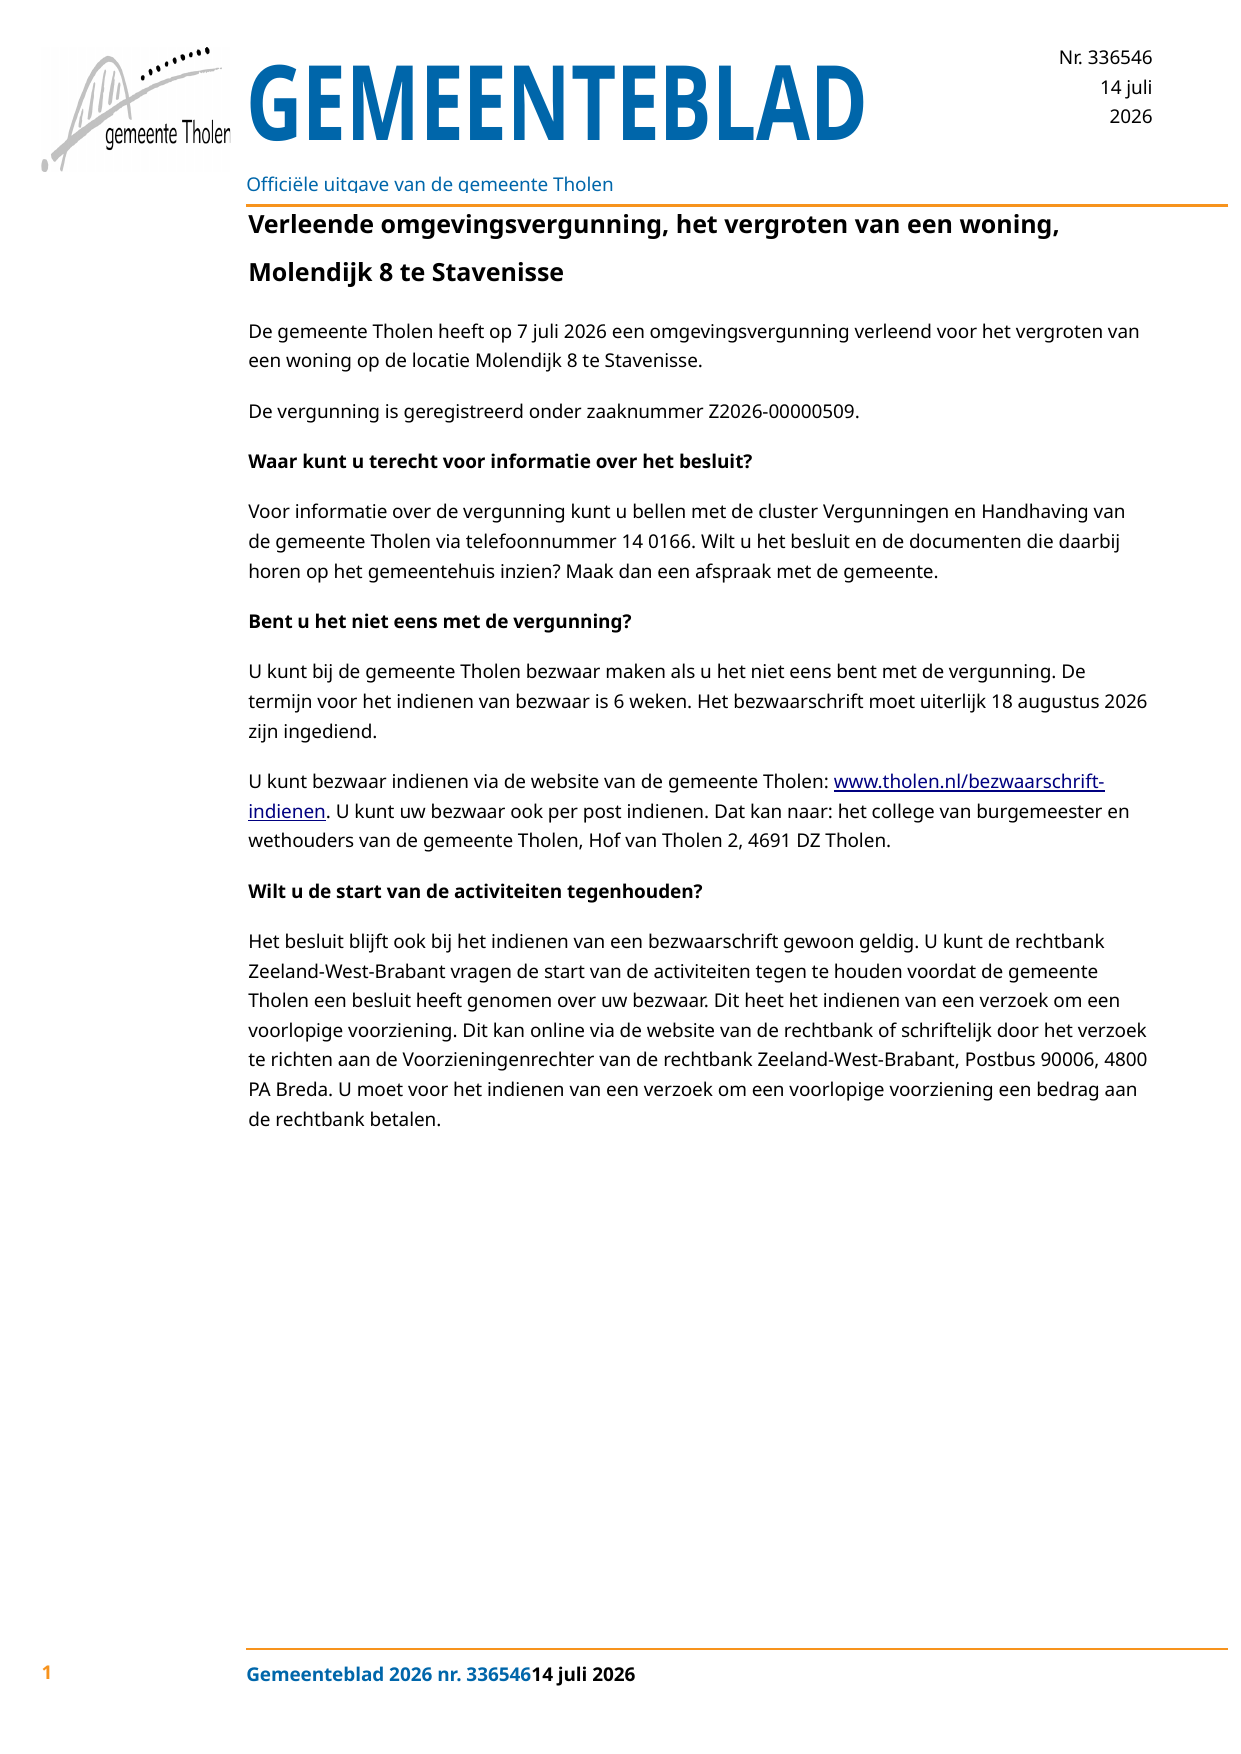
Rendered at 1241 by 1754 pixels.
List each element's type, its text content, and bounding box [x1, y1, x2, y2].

picture [41, 47, 231, 172]
text Waar kunt u terecht voor informatie over het besluit? [248, 448, 1152, 474]
text U kunt bezwaar indienen via de website van de gemeente Tholen: www.tholen.nl/bezwaarschrift-indienen. U kunt uw bezwaar ook per post indienen. Dat kan naar: het college van burgemeester en wethouders van de gemeente Tholen, Hof van Tholen 2, 4691 DZ Tholen. [248, 768, 1152, 853]
text Wilt u de start van de activiteiten tegenhouden? [248, 878, 1152, 904]
text U kunt bij de gemeente Tholen bezwaar maken als u het niet eens bent met de vergunning. De termijn voor het indienen van bezwaar is 6 weken. Het bezwaarschrift moet uiterlijk 18 augustus 2026 zijn ingediend. [248, 659, 1152, 744]
text Voor informatie over de vergunning kunt u bellen met de cluster Vergunningen en Handhaving van de gemeente Tholen via telefoonnummer 14 0166. Wilt u het besluit en de documenten die daarbij horen op het gemeentehuis inzien? Maak dan een afspraak met de gemeente. [248, 499, 1152, 584]
text De gemeente Tholen heeft op 7 juli 2026 een omgevingsvergunning verleend voor het vergroten van een woning op de locatie Molendijk 8 te Stavenisse. [248, 318, 1152, 373]
text Het besluit blijft ook bij het indienen van een bezwaarschrift gewoon geldig. U kunt de rechtbank Zeeland-West-Brabant vragen de start van de activiteiten tegen te houden voordat de gemeente Tholen een besluit heeft genomen over uw bezwaar. Dit heet het indienen van een verzoek om een voorlopige voorziening. Dit kan online via de website van de rechtbank of schriftelijk door het verzoek te richten aan de Voorzieningenrechter van de rechtbank Zeeland-West-Brabant, Postbus 90006, 4800 PA Breda. U moet voor het indienen van een verzoek om een voorlopige voorziening een bedrag aan de rechtbank betalen. [248, 928, 1152, 1132]
text Verleende omgevingsvergunning, het vergroten van een woning, Molendijk 8 te Stavenisse [248, 207, 1152, 288]
text De vergunning is geregistreerd onder zaaknummer Z2026-00000509. [248, 398, 1152, 424]
text Bent u het niet eens met de vergunning? [248, 608, 1152, 634]
